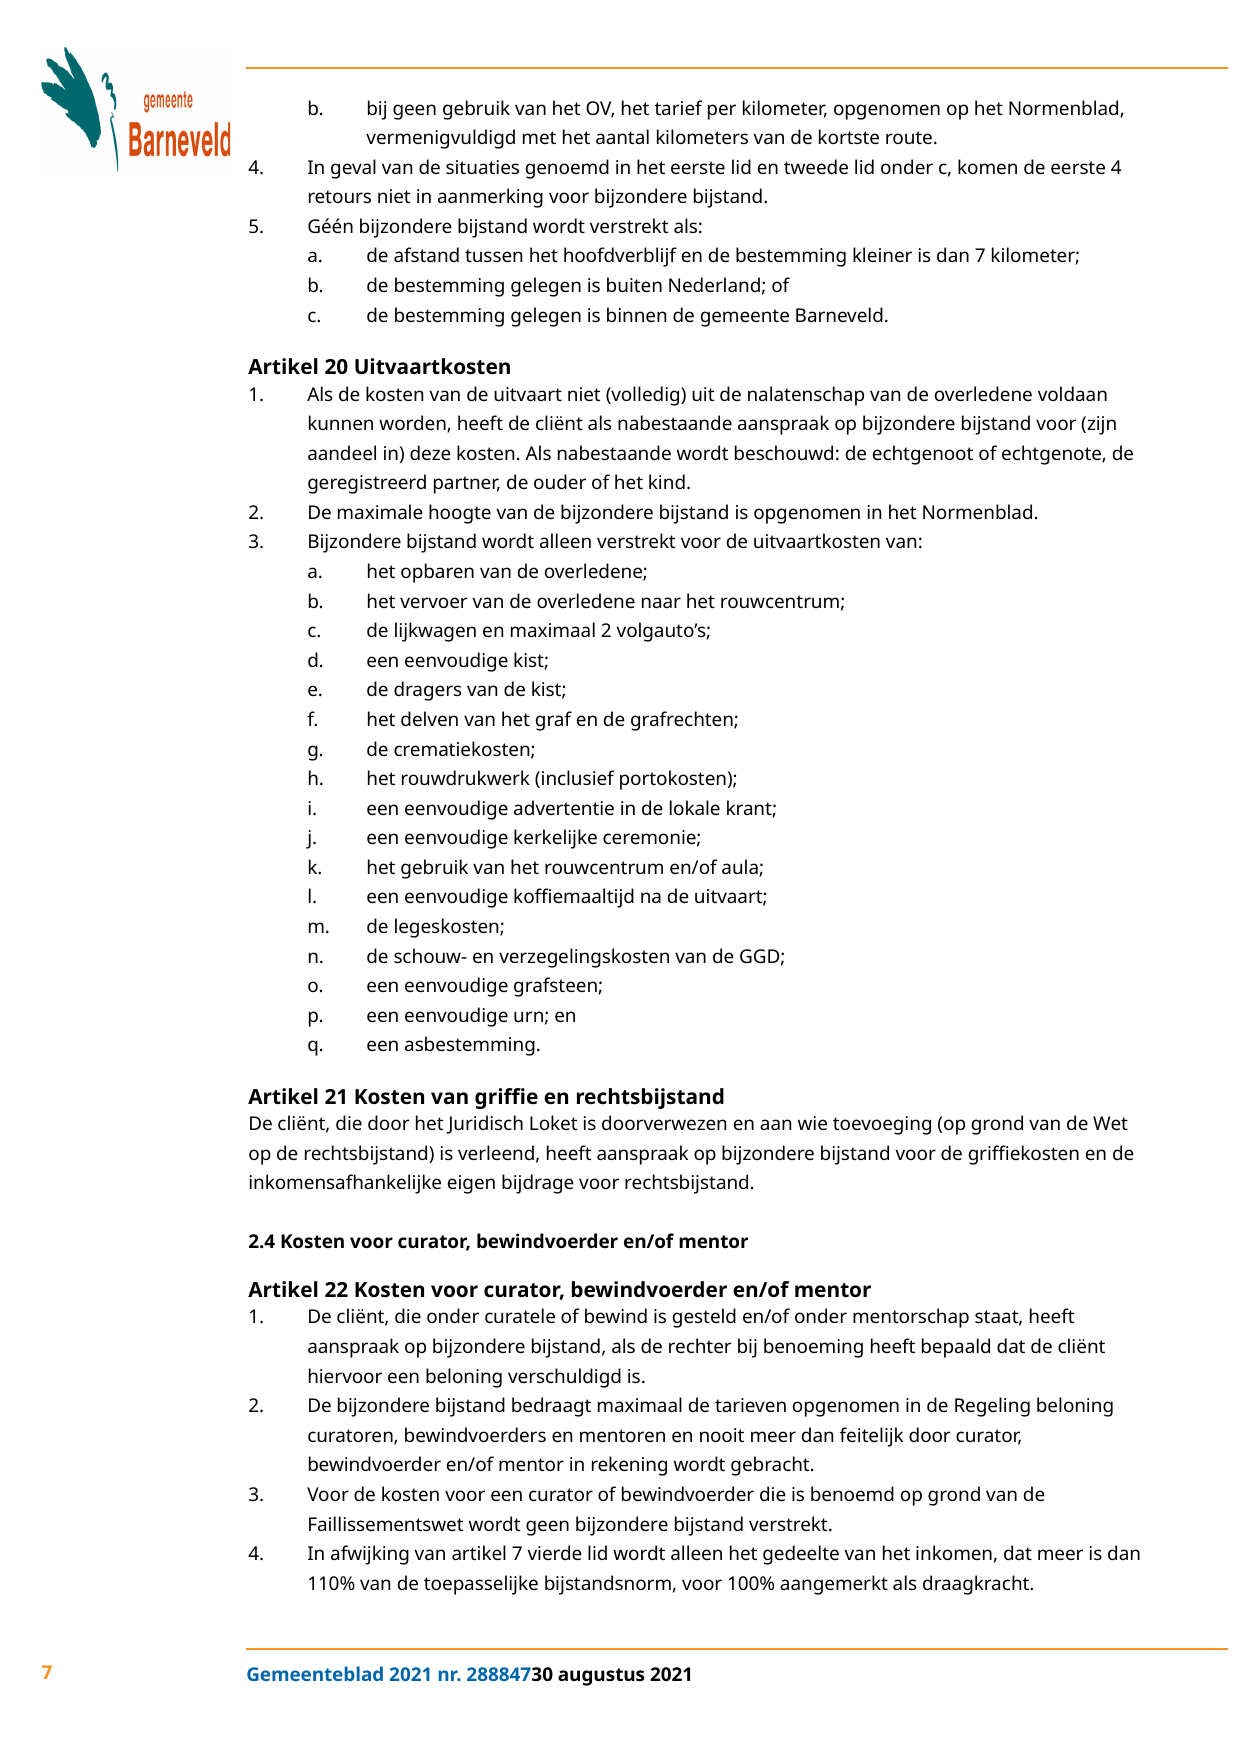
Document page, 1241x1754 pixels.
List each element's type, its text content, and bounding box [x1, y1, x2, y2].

list Als de kosten van de uitvaart niet (volledig) uit de nalatenschap van de overledene voldaan kunnen worden, heeft de cliënt als nabestaande aanspraak op bijzondere bijstand voor (zijn aandeel in) deze kosten. Als nabestaande wordt beschouwd: de echtgenoot of echtgenote, de geregistreerd partner, de ouder of het kind. [248, 381, 1152, 495]
list De cliënt, die onder curatele of bewind is gesteld en/of onder mentorschap staat, heeft aanspraak op bijzondere bijstand, als de rechter bij benoeming heeft bepaald dat de cliënt hiervoor een beloning verschuldigd is. [248, 1304, 1152, 1389]
list Voor de kosten voor een curator of bewindvoerder die is benoemd op grond van de Faillissementswet wordt geen bijzondere bijstand verstrekt. [248, 1481, 1152, 1537]
list de lijkwagen en maximaal 2 volgauto’s; [307, 617, 1152, 643]
list In geval van de situaties genoemd in het eerste lid en tweede lid onder c, komen de eerste 4 retours niet in aanmerking voor bijzondere bijstand. [248, 154, 1152, 209]
list de afstand tussen het hoofdverblijf en de bestemming kleiner is dan 7 kilometer; [307, 243, 1152, 268]
list een eenvoudige advertentie in de lokale krant; [307, 795, 1152, 821]
list Géén bijzondere bijstand wordt verstrekt als: [248, 213, 1152, 239]
list de legeskosten; [307, 913, 1152, 939]
text 2.4 Kosten voor curator, bewindvoerder en/of mentor [248, 1229, 1152, 1254]
list De maximale hoogte van de bijzondere bijstand is opgenomen in het Normenblad. [248, 499, 1152, 525]
list het vervoer van de overledene naar het rouwcentrum; [307, 588, 1152, 613]
text Artikel 20 Uitvaartkosten [248, 352, 1152, 381]
list het delven van het graf en de grafrechten; [307, 706, 1152, 732]
text Artikel 22 Kosten voor curator, bewindvoerder en/of mentor [248, 1275, 1152, 1304]
list een asbestemming. [307, 1032, 1152, 1057]
list een eenvoudige koffiemaaltijd na de uitvaart; [307, 884, 1152, 909]
list Bijzondere bijstand wordt alleen verstrekt voor de uitvaartkosten van: [248, 529, 1152, 554]
list In afwijking van artikel 7 vierde lid wordt alleen het gedeelte van het inkomen, dat meer is dan 110% van de toepasselijke bijstandsnorm, voor 100% aangemerkt als draagkracht. [248, 1540, 1152, 1596]
list De bijzondere bijstand bedraagt maximaal de tarieven opgenomen in de Regeling beloning curatoren, bewindvoerders en mentoren en nooit meer dan feitelijk door curator, bewindvoerder en/of mentor in rekening wordt gebracht. [248, 1392, 1152, 1477]
list bij geen gebruik van het OV, het tarief per kilometer, opgenomen op het Normenblad, vermenigvuldigd met het aantal kilometers van de kortste route. [307, 95, 1152, 150]
list een eenvoudige kerkelijke ceremonie; [307, 824, 1152, 850]
list het rouwdrukwerk (inclusief portokosten); [307, 765, 1152, 791]
picture [41, 47, 231, 172]
text De cliënt, die door het Juridisch Loket is doorverwezen en aan wie toevoeging (op grond van de Wet op de rechtsbijstand) is verleend, heeft aanspraak op bijzondere bijstand voor de griffiekosten en de inkomensafhankelijke eigen bijdrage voor rechtsbijstand. [248, 1110, 1152, 1195]
list het gebruik van het rouwcentrum en/of aula; [307, 854, 1152, 880]
list de bestemming gelegen is buiten Nederland; of [307, 272, 1152, 298]
list het opbaren van de overledene; [307, 558, 1152, 584]
text Artikel 21 Kosten van griffie en rechtsbijstand [248, 1082, 1152, 1110]
list de dragers van de kist; [307, 677, 1152, 702]
list de bestemming gelegen is binnen de gemeente Barneveld. [307, 302, 1152, 328]
list de crematiekosten; [307, 736, 1152, 761]
list de schouw- en verzegelingskosten van de GGD; [307, 943, 1152, 968]
list een eenvoudige urn; en [307, 1002, 1152, 1028]
list een eenvoudige grafsteen; [307, 972, 1152, 998]
list een eenvoudige kist; [307, 647, 1152, 673]
